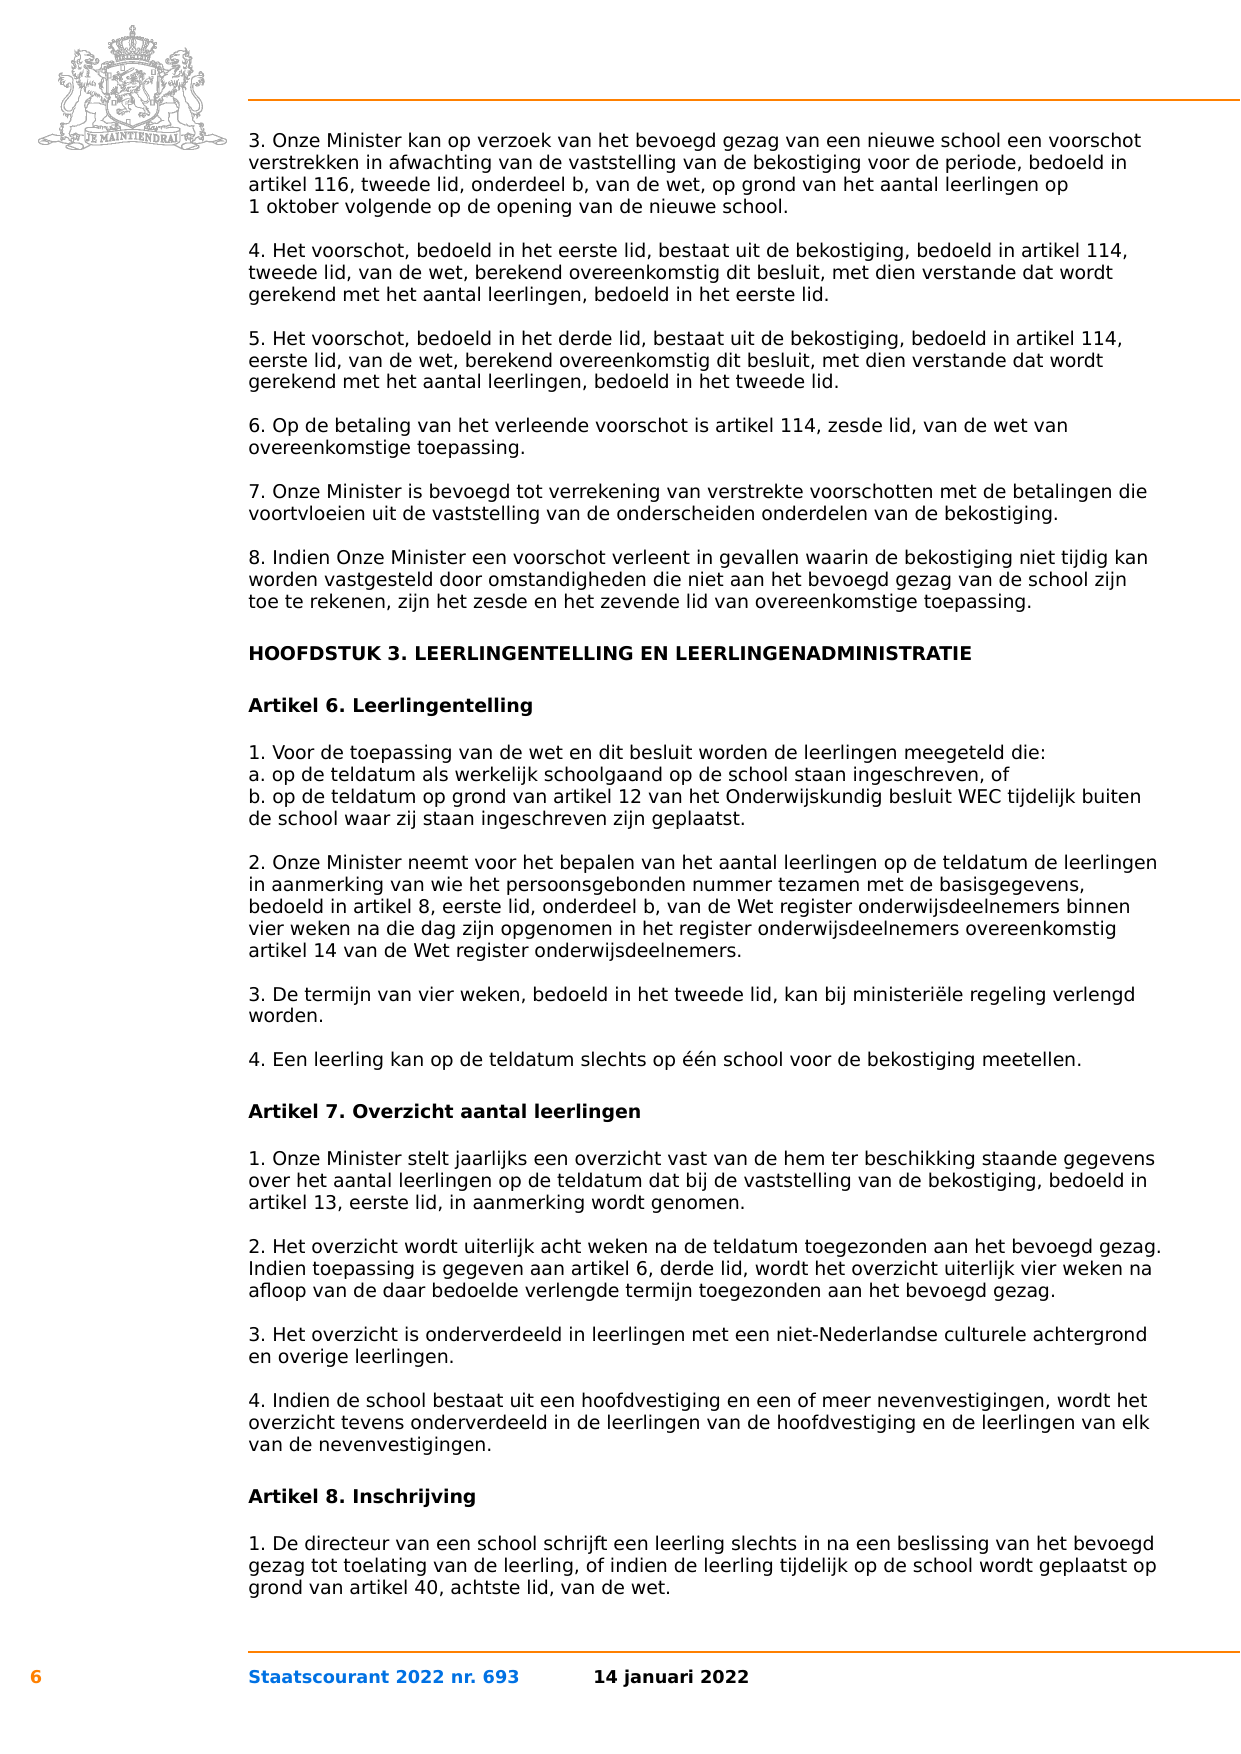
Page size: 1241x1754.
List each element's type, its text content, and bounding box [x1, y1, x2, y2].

text 5. Het voorschot, bedoeld in het derde lid, bestaat uit de bekostiging, bedoeld in artikel 114, eerste lid, van de wet, berekend overeenkomstig dit besluit, met dien verstande dat wordt gerekend met het aantal leerlingen, bedoeld in het tweede lid. [248, 327, 1163, 393]
text a. op de teldatum als werkelijk schoolgaand op de school staan ingeschreven, of [248, 764, 1163, 786]
text 2. Onze Minister neemt voor het bepalen van het aantal leerlingen op de teldatum de leerlingen in aanmerking van wie het persoonsgebonden nummer tezamen met de basisgegevens, bedoeld in artikel 8, eerste lid, onderdeel b, van de Wet register onderwijsdeelnemers binnen vier weken na die dag zijn opgenomen in het register onderwijsdeelnemers overeenkomstig artikel 14 van de Wet register onderwijsdeelnemers. [248, 852, 1163, 962]
subtitle Artikel 7. Overzicht aantal leerlingen [248, 1101, 1163, 1123]
subtitle HOOFDSTUK 3. LEERLINGENTELLING EN LEERLINGENADMINISTRATIE [248, 643, 1163, 665]
text 4. Indien de school bestaat uit een hoofdvestiging en een of meer nevenvestigingen, wordt het overzicht tevens onderverdeeld in de leerlingen van de hoofdvestiging en de leerlingen van elk van de nevenvestigingen. [248, 1390, 1163, 1456]
subtitle Artikel 6. Leerlingentelling [248, 695, 1163, 717]
text 3. De termijn van vier weken, bedoeld in het tweede lid, kan bij ministeriële regeling verlengd worden. [248, 983, 1163, 1027]
text 1. Onze Minister stelt jaarlijks een overzicht vast van de hem ter beschikking staande gegevens over het aantal leerlingen op de teldatum dat bij de vaststelling van de bekostiging, bedoeld in artikel 13, eerste lid, in aanmerking wordt genomen. [248, 1148, 1163, 1214]
text 4. Het voorschot, bedoeld in het eerste lid, bestaat uit de bekostiging, bedoeld in artikel 114, tweede lid, van de wet, berekend overeenkomstig dit besluit, met dien verstande dat wordt gerekend met het aantal leerlingen, bedoeld in het eerste lid. [248, 240, 1163, 306]
text 3. Het overzicht is onderverdeeld in leerlingen met een niet-Nederlandse culturele achtergrond en overige leerlingen. [248, 1324, 1163, 1368]
text 4. Een leerling kan op de teldatum slechts op één school voor de bekostiging meetellen. [248, 1049, 1163, 1071]
text 3. Onze Minister kan op verzoek van het bevoegd gezag van een nieuwe school een voorschot verstrekken in afwachting van de vaststelling van de bekostiging voor de periode, bedoeld in artikel 116, tweede lid, onderdeel b, van de wet, op grond van het aantal leerlingen op 1 oktober volgende op de opening van de nieuwe school. [248, 130, 1163, 218]
text 6. Op de betaling van het verleende voorschot is artikel 114, zesde lid, van de wet van overeenkomstige toepassing. [248, 415, 1163, 459]
text 7. Onze Minister is bevoegd tot verrekening van verstrekte voorschotten met de betalingen die voortvloeien uit de vaststelling van de onderscheiden onderdelen van de bekostiging. [248, 481, 1163, 525]
subtitle Artikel 8. Inschrijving [248, 1486, 1163, 1508]
text 8. Indien Onze Minister een voorschot verleent in gevallen waarin de bekostiging niet tijdig kan worden vastgesteld door omstandigheden die niet aan het bevoegd gezag van de school zijn toe te rekenen, zijn het zesde en het zevende lid van overeenkomstige toepassing. [248, 547, 1163, 613]
text 2. Het overzicht wordt uiterlijk acht weken na de teldatum toegezonden aan het bevoegd gezag. Indien toepassing is gegeven aan artikel 6, derde lid, wordt het overzicht uiterlijk vier weken na afloop van de daar bedoelde verlengde termijn toegezonden aan het bevoegd gezag. [248, 1236, 1163, 1302]
text 1. Voor de toepassing van de wet en dit besluit worden de leerlingen meegeteld die: [248, 742, 1163, 764]
text b. op de teldatum op grond van artikel 12 van het Onderwijskundig besluit WEC tijdelijk buiten de school waar zij staan ingeschreven zijn geplaatst. [248, 786, 1163, 830]
picture [38, 25, 227, 150]
text 1. De directeur van een school schrijft een leerling slechts in na een beslissing van het bevoegd gezag tot toelating van de leerling, of indien de leerling tijdelijk op de school wordt geplaatst op grond van artikel 40, achtste lid, van de wet. [248, 1533, 1163, 1598]
